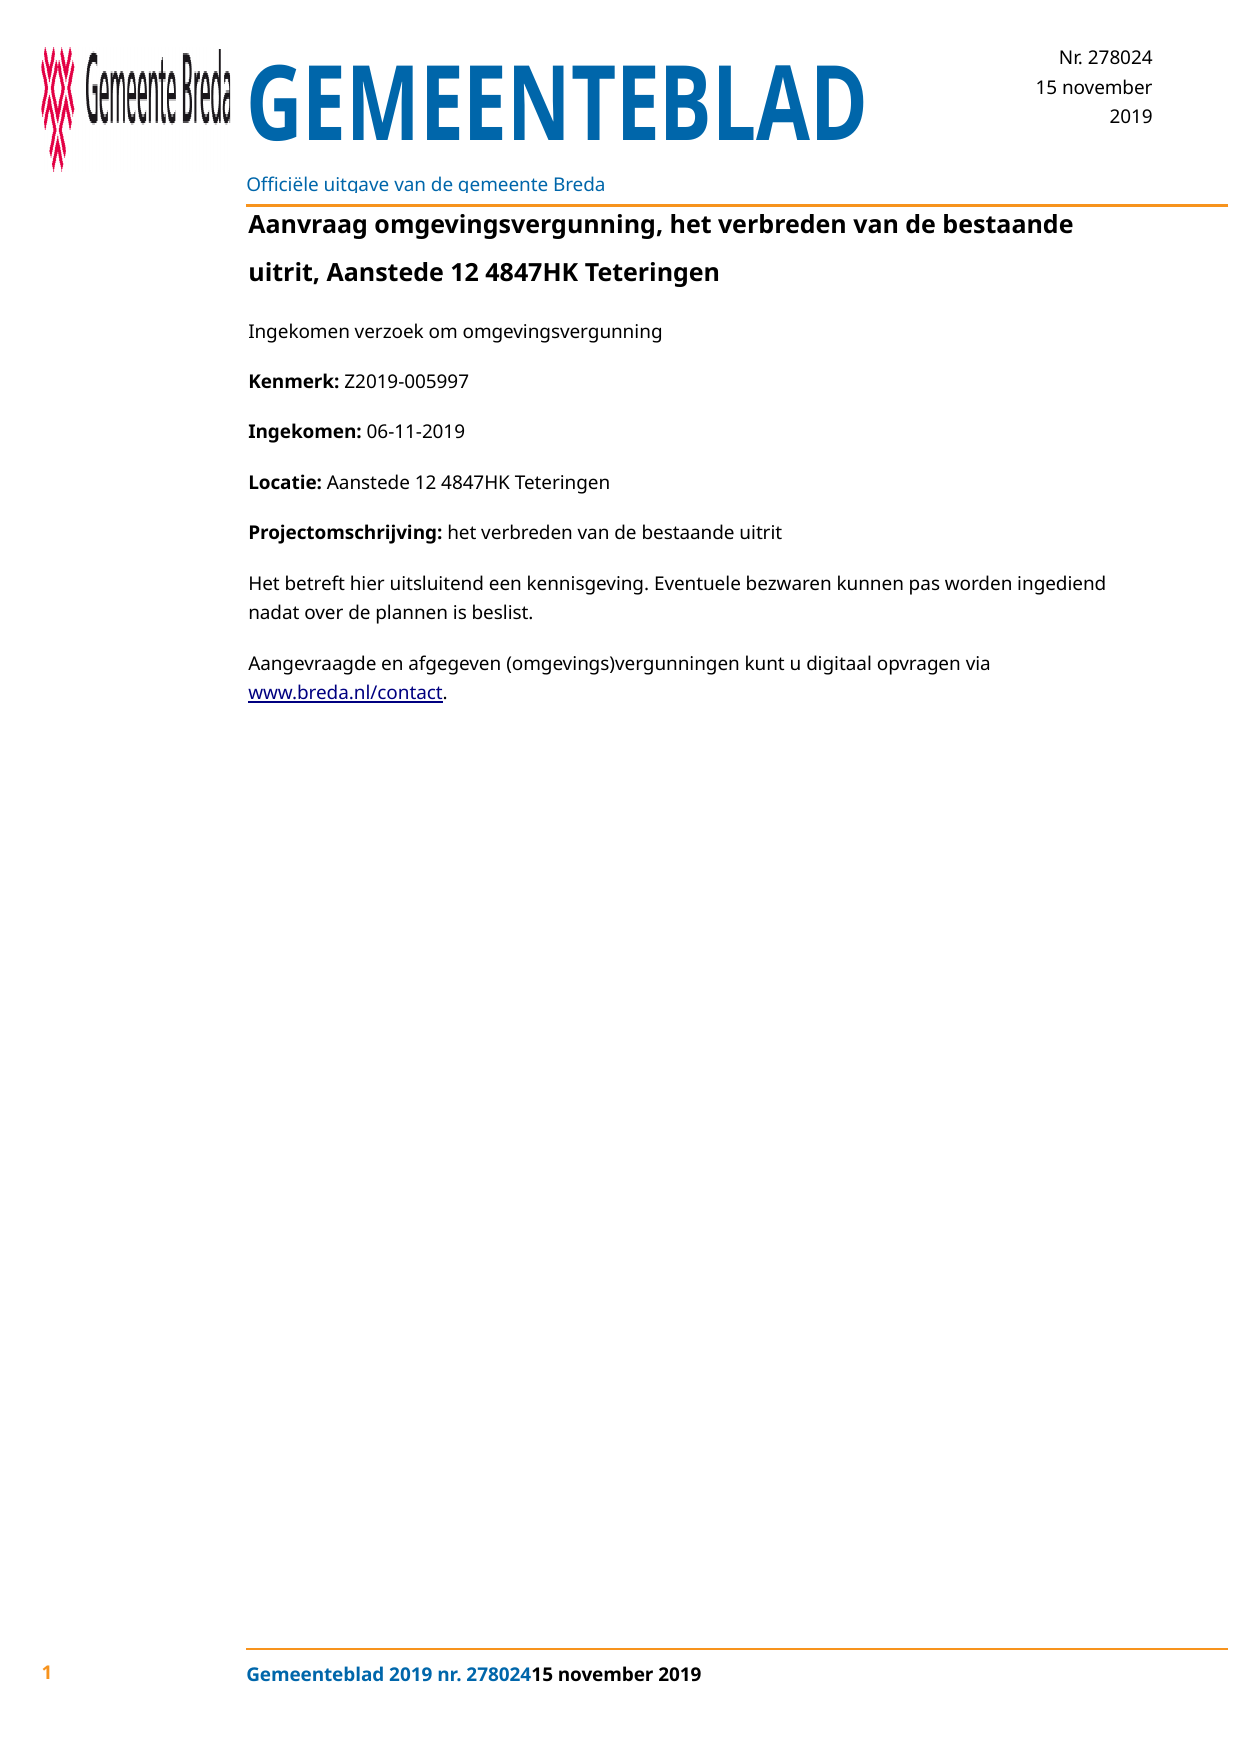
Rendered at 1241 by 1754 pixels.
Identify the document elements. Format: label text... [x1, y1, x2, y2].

text Aangevraagde en afgegeven (omgevings)vergunningen kunt u digitaal opvragen via www.breda.nl/contact. [248, 650, 1152, 705]
picture [41, 47, 231, 172]
text Projectomschrijving: het verbreden van de bestaande uitrit [248, 519, 1152, 545]
text Aanvraag omgevingsvergunning, het verbreden van de bestaande uitrit, Aanstede 12 4847HK Teteringen [248, 207, 1152, 288]
text Het betreft hier uitsluitend een kennisgeving. Eventuele bezwaren kunnen pas worden ingediend nadat over de plannen is beslist. [248, 570, 1152, 625]
text Ingekomen: 06-11-2019 [248, 419, 1152, 444]
text Locatie: Aanstede 12 4847HK Teteringen [248, 469, 1152, 495]
text Ingekomen verzoek om omgevingsvergunning [248, 318, 1152, 344]
text Kenmerk: Z2019-005997 [248, 368, 1152, 394]
